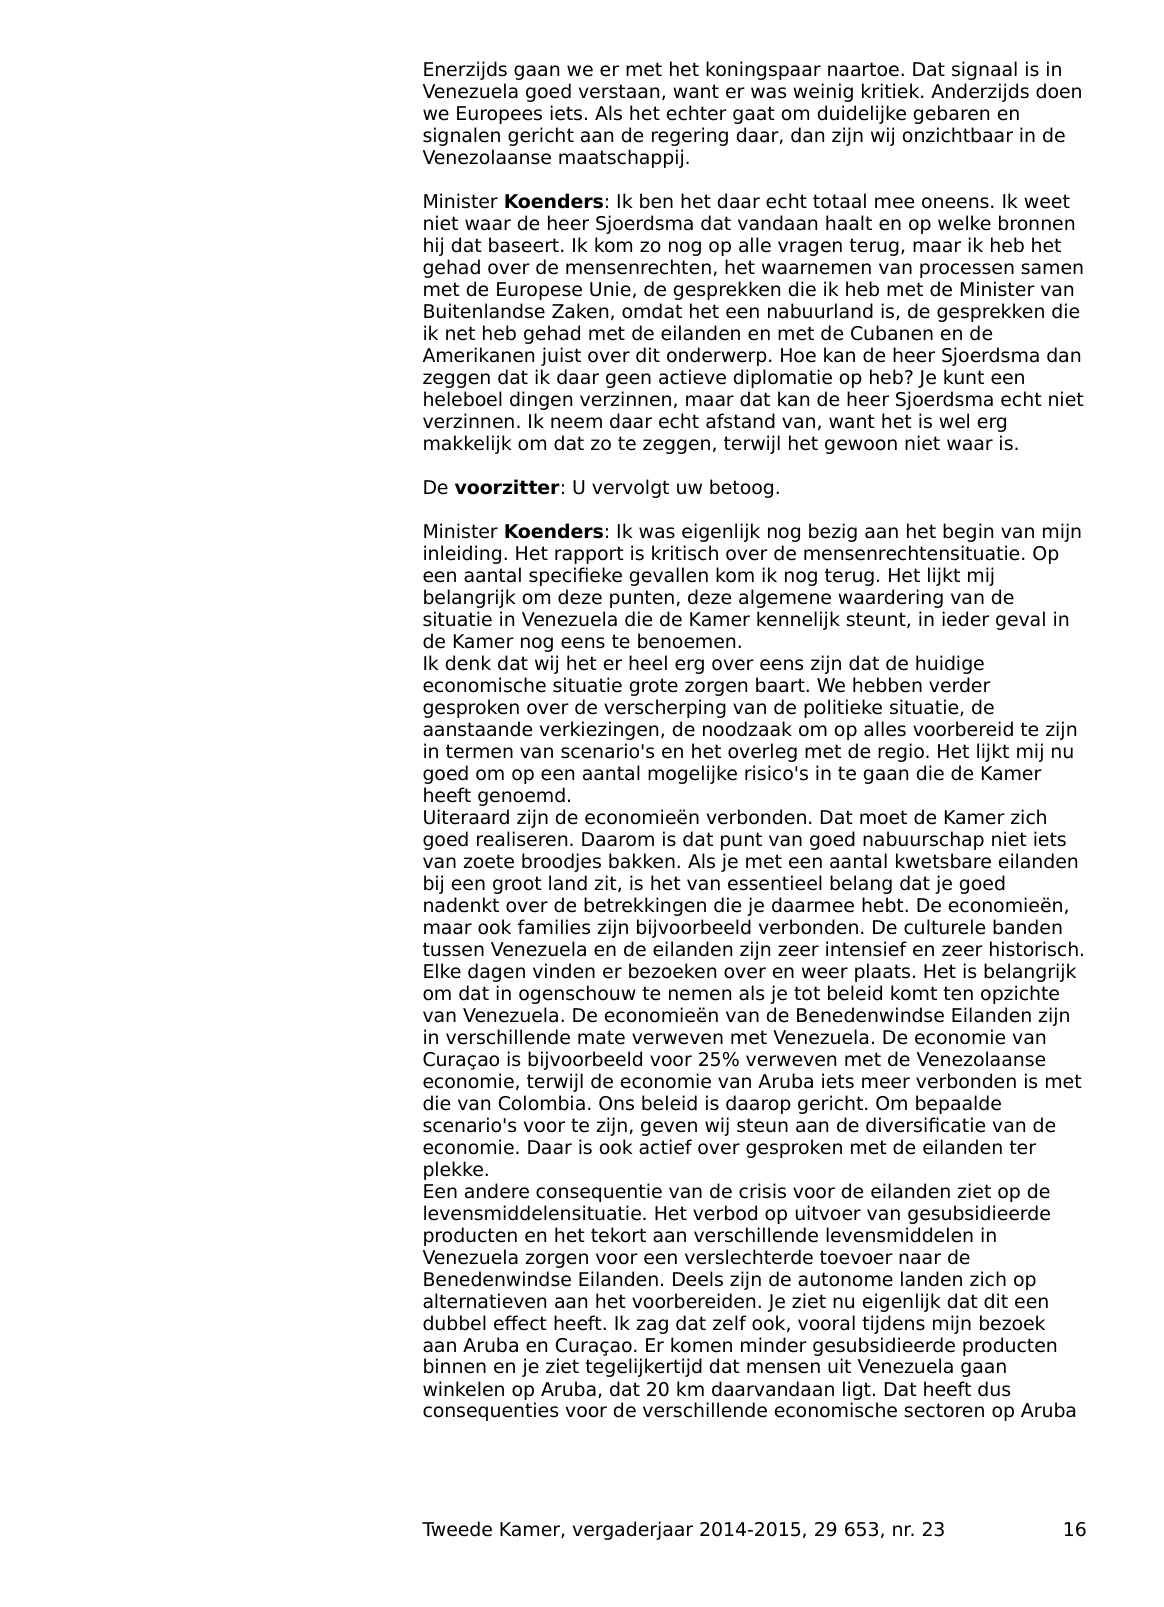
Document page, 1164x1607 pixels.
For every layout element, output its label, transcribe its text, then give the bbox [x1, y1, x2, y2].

text Minister Koenders: Ik was eigenlijk nog bezig aan het begin van mijn inleiding. Het rapport is kritisch over de mensenrechtensituatie. Op een aantal specifieke gevallen kom ik nog terug. Het lijkt mij belangrijk om deze punten, deze algemene waardering van de situatie in Venezuela die de Kamer kennelijk steunt, in ieder geval in de Kamer nog eens te benoemen. [422, 521, 1087, 653]
text De voorzitter: U vervolgt uw betoog. [422, 477, 1087, 499]
text Enerzijds gaan we er met het koningspaar naartoe. Dat signaal is in Venezuela goed verstaan, want er was weinig kritiek. Anderzijds doen we Europees iets. Als het echter gaat om duidelijke gebaren en signalen gericht aan de regering daar, dan zijn wij onzichtbaar in de Venezolaanse maatschappij. [422, 59, 1087, 169]
text Minister Koenders: Ik ben het daar echt totaal mee oneens. Ik weet niet waar de heer Sjoerdsma dat vandaan haalt en op welke bronnen hij dat baseert. Ik kom zo nog op alle vragen terug, maar ik heb het gehad over de mensenrechten, het waarnemen van processen samen met de Europese Unie, de gesprekken die ik heb met de Minister van Buitenlandse Zaken, omdat het een nabuurland is, de gesprekken die ik net heb gehad met de eilanden en met de Cubanen en de Amerikanen juist over dit onderwerp. Hoe kan de heer Sjoerdsma dan zeggen dat ik daar geen actieve diplomatie op heb? Je kunt een heleboel dingen verzinnen, maar dat kan de heer Sjoerdsma echt niet verzinnen. Ik neem daar echt afstand van, want het is wel erg makkelijk om dat zo te zeggen, terwijl het gewoon niet waar is. [422, 191, 1087, 455]
text Uiteraard zijn de economieën verbonden. Dat moet de Kamer zich goed realiseren. Daarom is dat punt van goed nabuurschap niet iets van zoete broodjes bakken. Als je met een aantal kwetsbare eilanden bij een groot land zit, is het van essentieel belang dat je goed nadenkt over de betrekkingen die je daarmee hebt. De economieën, maar ook families zijn bijvoorbeeld verbonden. De culturele banden tussen Venezuela en de eilanden zijn zeer intensief en zeer historisch. Elke dagen vinden er bezoeken over en weer plaats. Het is belangrijk om dat in ogenschouw te nemen als je tot beleid komt ten opzichte van Venezuela. De economieën van de Benedenwindse Eilanden zijn in verschillende mate verweven met Venezuela. De economie van Curaçao is bijvoorbeeld voor 25% verweven met de Venezolaanse economie, terwijl de economie van Aruba iets meer verbonden is met die van Colombia. Ons beleid is daarop gericht. Om bepaalde scenario's voor te zijn, geven wij steun aan de diversificatie van de economie. Daar is ook actief over gesproken met de eilanden ter plekke. [422, 807, 1087, 1181]
text Een andere consequentie van de crisis voor de eilanden ziet op de levensmiddelensituatie. Het verbod op uitvoer van gesubsidieerde producten en het tekort aan verschillende levensmiddelen in Venezuela zorgen voor een verslechterde toevoer naar de Benedenwindse Eilanden. Deels zijn de autonome landen zich op alternatieven aan het voorbereiden. Je ziet nu eigenlijk dat dit een dubbel effect heeft. Ik zag dat zelf ook, vooral tijdens mijn bezoek aan Aruba en Curaçao. Er komen minder gesubsidieerde producten binnen en je ziet tegelijkertijd dat mensen uit Venezuela gaan winkelen op Aruba, dat 20 km daarvandaan ligt. Dat heeft dus consequenties voor de verschillende economische sectoren op Aruba [422, 1181, 1087, 1422]
text Ik denk dat wij het er heel erg over eens zijn dat de huidige economische situatie grote zorgen baart. We hebben verder gesproken over de verscherping van de politieke situatie, de aanstaande verkiezingen, de noodzaak om op alles voorbereid te zijn in termen van scenario's en het overleg met de regio. Het lijkt mij nu goed om op een aantal mogelijke risico's in te gaan die de Kamer heeft genoemd. [422, 653, 1087, 807]
